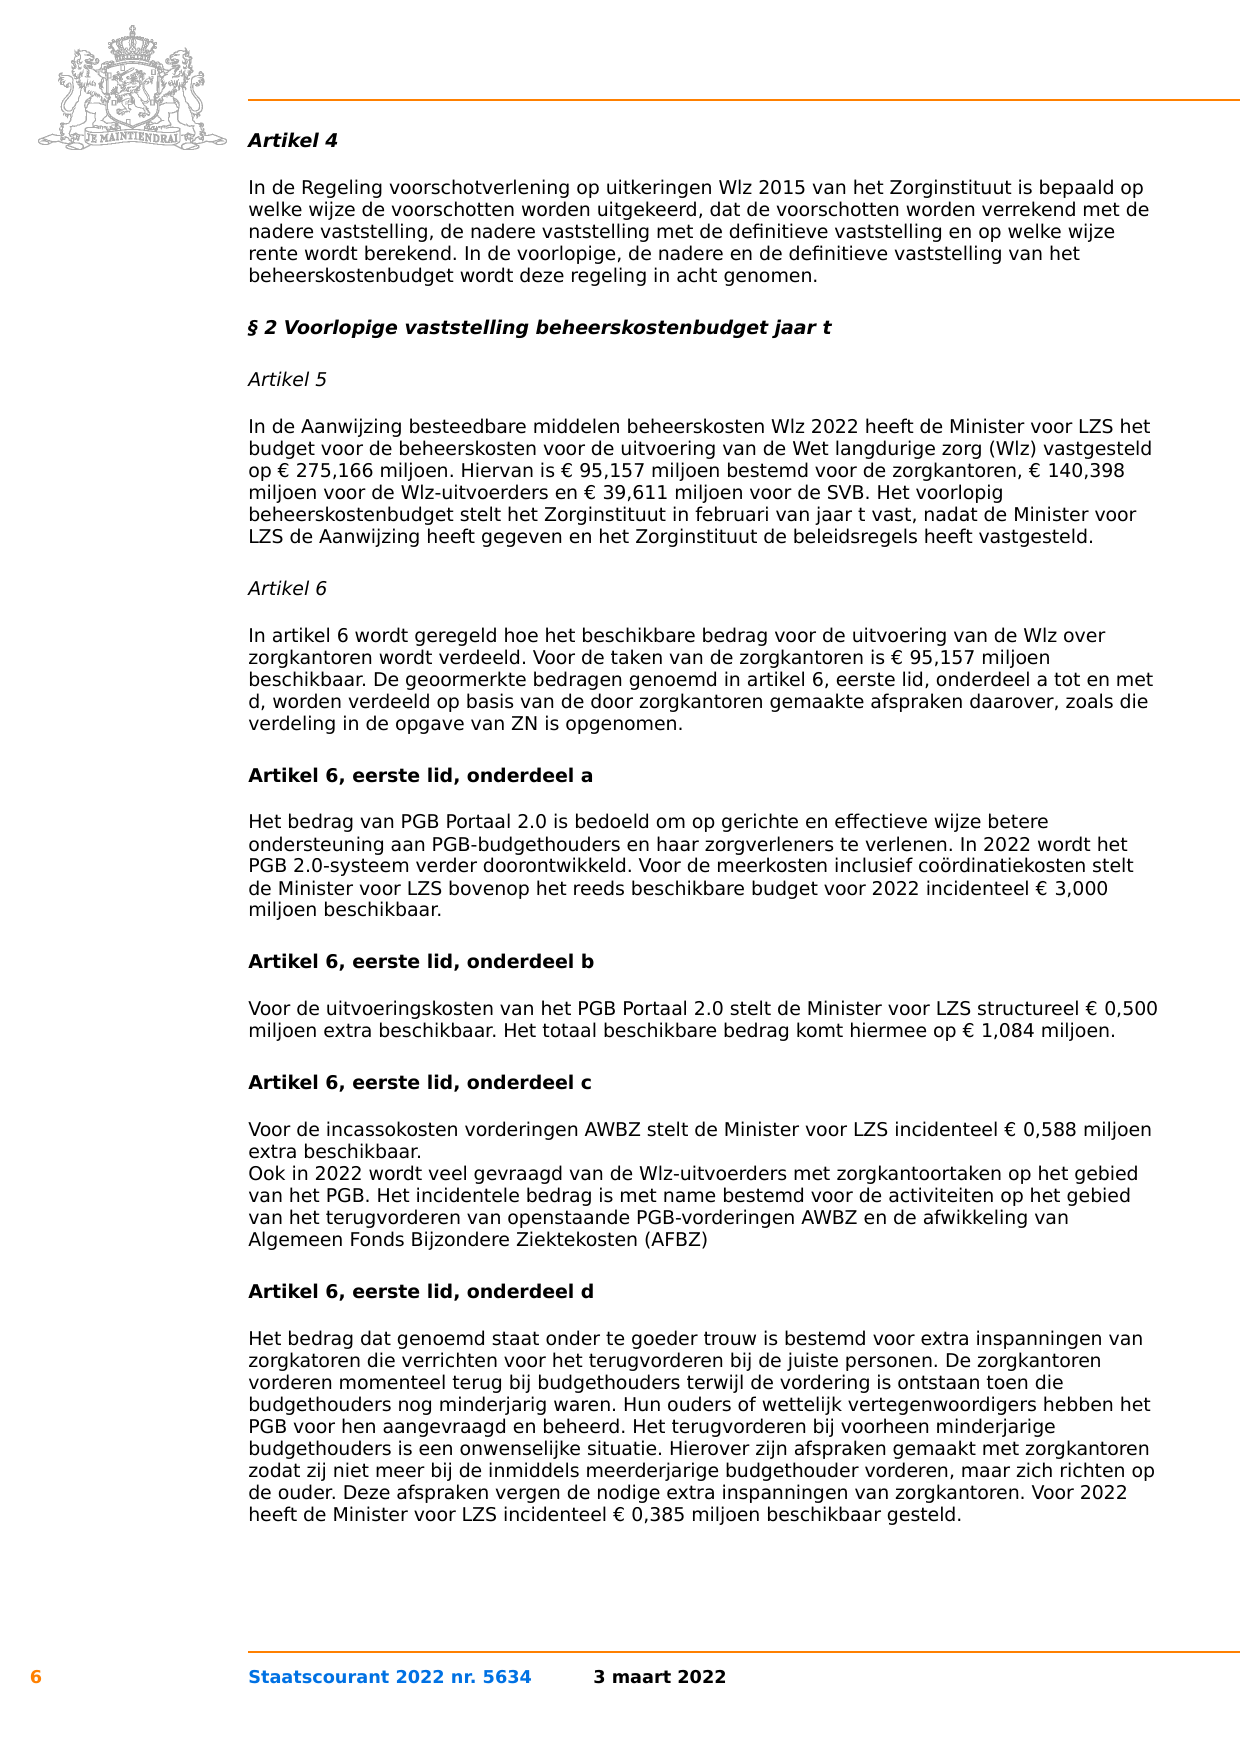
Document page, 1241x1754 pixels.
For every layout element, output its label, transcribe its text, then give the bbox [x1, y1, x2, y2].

text Voor de incassokosten vorderingen AWBZ stelt de Minister voor LZS incidenteel € 0,588 miljoen extra beschikbaar. [248, 1119, 1163, 1163]
text In de Regeling voorschotverlening op uitkeringen Wlz 2015 van het Zorginstituut is bepaald op welke wijze de voorschotten worden uitgekeerd, dat de voorschotten worden verrekend met de nadere vaststelling, de nadere vaststelling met de definitieve vaststelling en op welke wijze rente wordt berekend. In de voorlopige, de nadere en de definitieve vaststelling van het beheerskostenbudget wordt deze regeling in acht genomen. [248, 177, 1163, 287]
text Ook in 2022 wordt veel gevraagd van de Wlz-uitvoerders met zorgkantoortaken op het gebied van het PGB. Het incidentele bedrag is met name bestemd voor de activiteiten op het gebied van het terugvorderen van openstaande PGB-vorderingen AWBZ en de afwikkeling van Algemeen Fonds Bijzondere Ziektekosten (AFBZ) [248, 1163, 1163, 1251]
subtitle Artikel 6 [248, 578, 1163, 599]
subtitle Artikel 6, eerste lid, onderdeel d [248, 1281, 1163, 1303]
text Het bedrag van PGB Portaal 2.0 is bedoeld om op gerichte en effectieve wijze betere ondersteuning aan PGB-budgethouders en haar zorgverleners te verlenen. In 2022 wordt het PGB 2.0-systeem verder doorontwikkeld. Voor de meerkosten inclusief coördinatiekosten stelt de Minister voor LZS bovenop het reeds beschikbare budget voor 2022 incidenteel € 3,000 miljoen beschikbaar. [248, 811, 1163, 921]
subtitle Artikel 6, eerste lid, onderdeel b [248, 951, 1163, 973]
subtitle Artikel 6, eerste lid, onderdeel c [248, 1072, 1163, 1094]
subtitle Artikel 4 [248, 130, 1163, 152]
picture [38, 25, 227, 150]
text Het bedrag dat genoemd staat onder te goeder trouw is bestemd voor extra inspanningen van zorgkatoren die verrichten voor het terugvorderen bij de juiste personen. De zorgkantoren vorderen momenteel terug bij budgethouders terwijl de vordering is ontstaan toen die budgethouders nog minderjarig waren. Hun ouders of wettelijk vertegenwoordigers hebben het PGB voor hen aangevraagd en beheerd. Het terugvorderen bij voorheen minderjarige budgethouders is een onwenselijke situatie. Hierover zijn afspraken gemaakt met zorgkantoren zodat zij niet meer bij de inmiddels meerderjarige budgethouder vorderen, maar zich richten op de ouder. Deze afspraken vergen de nodige extra inspanningen van zorgkantoren. Voor 2022 heeft de Minister voor LZS incidenteel € 0,385 miljoen beschikbaar gesteld. [248, 1328, 1163, 1526]
text In de Aanwijzing besteedbare middelen beheerskosten Wlz 2022 heeft de Minister voor LZS het budget voor de beheerskosten voor de uitvoering van de Wet langdurige zorg (Wlz) vastgesteld op € 275,166 miljoen. Hiervan is € 95,157 miljoen bestemd voor de zorgkantoren, € 140,398 miljoen voor de Wlz-uitvoerders en € 39,611 miljoen voor de SVB. Het voorlopig beheerskostenbudget stelt het Zorginstituut in februari van jaar t vast, nadat de Minister voor LZS de Aanwijzing heeft gegeven en het Zorginstituut de beleidsregels heeft vastgesteld. [248, 416, 1163, 548]
subtitle Artikel 6, eerste lid, onderdeel a [248, 764, 1163, 786]
text Voor de uitvoeringskosten van het PGB Portaal 2.0 stelt de Minister voor LZS structureel € 0,500 miljoen extra beschikbaar. Het totaal beschikbare bedrag komt hiermee op € 1,084 miljoen. [248, 998, 1163, 1042]
subtitle Artikel 5 [248, 369, 1163, 391]
text In artikel 6 wordt geregeld hoe het beschikbare bedrag voor de uitvoering van de Wlz over zorgkantoren wordt verdeeld. Voor de taken van de zorgkantoren is € 95,157 miljoen beschikbaar. De geoormerkte bedragen genoemd in artikel 6, eerste lid, onderdeel a tot en met d, worden verdeeld op basis van de door zorgkantoren gemaakte afspraken daarover, zoals die verdeling in de opgave van ZN is opgenomen. [248, 624, 1163, 734]
subtitle § 2 Voorlopige vaststelling beheerskostenbudget jaar t [248, 317, 1163, 339]
